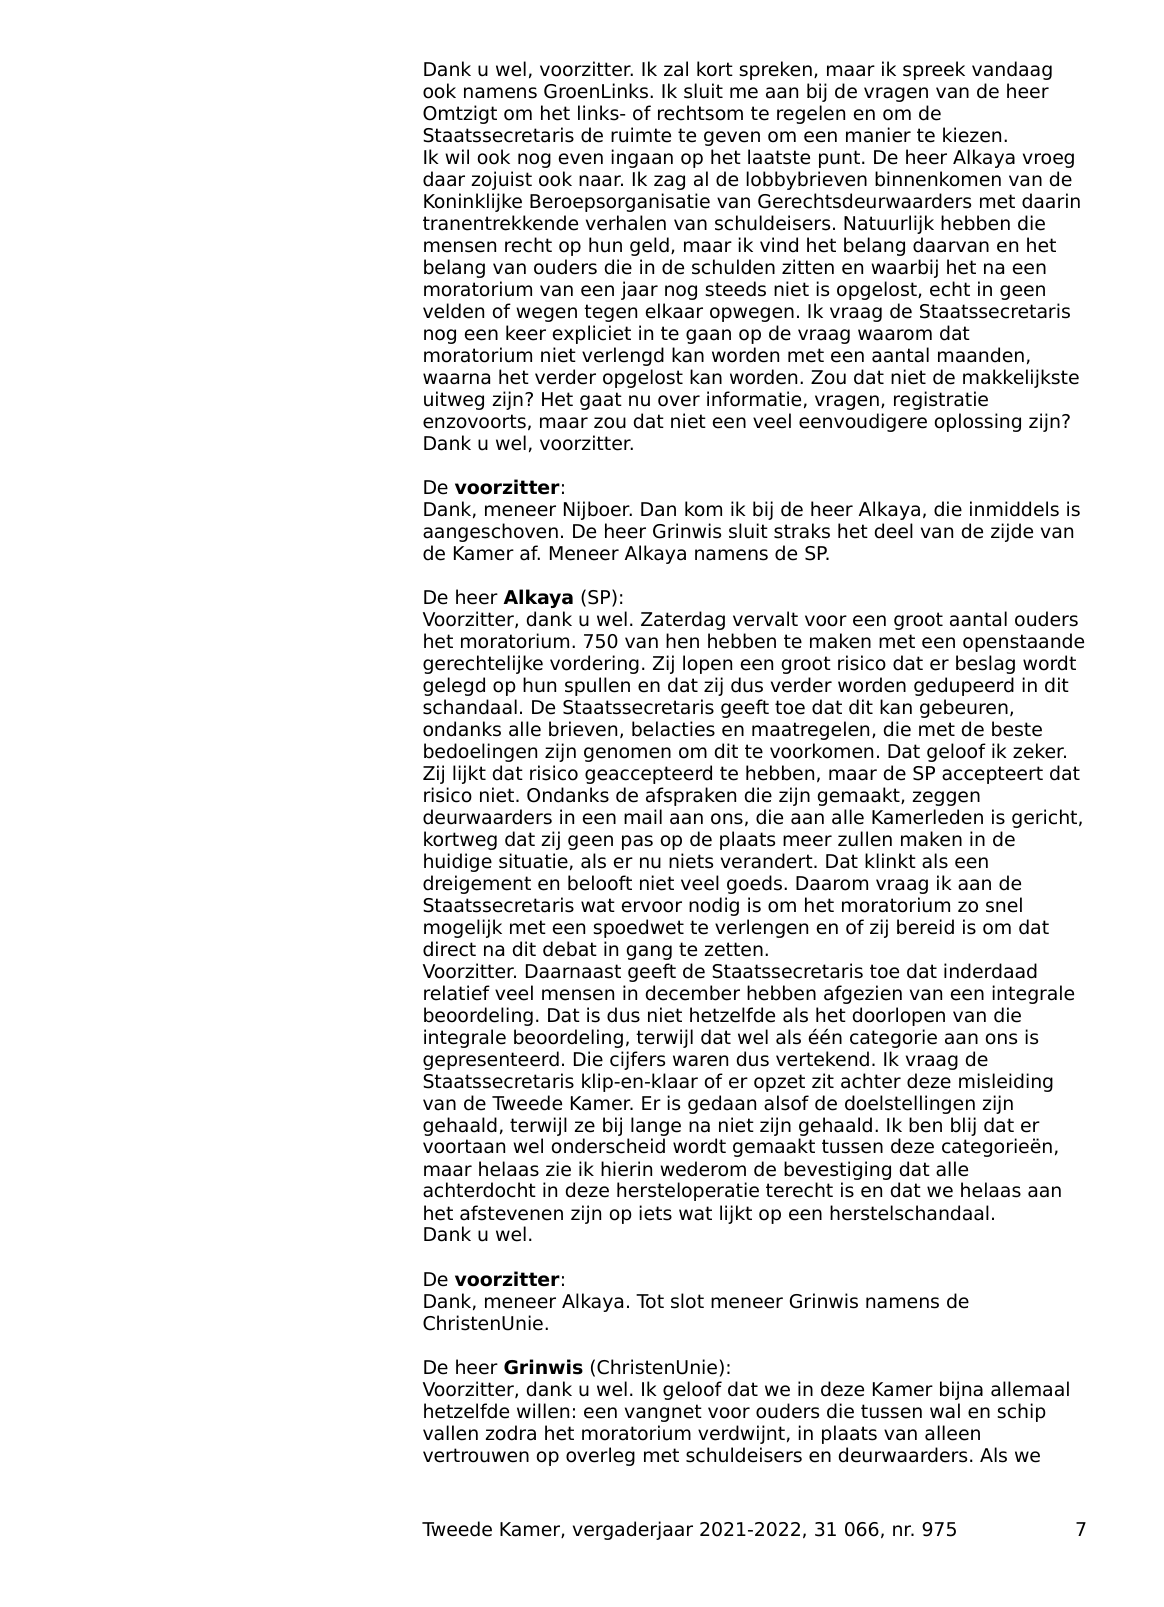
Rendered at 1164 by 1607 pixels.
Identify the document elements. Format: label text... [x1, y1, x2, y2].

text Voorzitter. Daarnaast geeft de Staatssecretaris toe dat inderdaad relatief veel mensen in december hebben afgezien van een integrale beoordeling. Dat is dus niet hetzelfde als het doorlopen van die integrale beoordeling, terwijl dat wel als één categorie aan ons is gepresenteerd. Die cijfers waren dus vertekend. Ik vraag de Staatssecretaris klip-en-klaar of er opzet zit achter deze misleiding van de Tweede Kamer. Er is gedaan alsof de doelstellingen zijn gehaald, terwijl ze bij lange na niet zijn gehaald. Ik ben blij dat er voortaan wel onderscheid wordt gemaakt tussen deze categorieën, maar helaas zie ik hierin wederom de bevestiging dat alle achterdocht in deze hersteloperatie terecht is en dat we helaas aan het afstevenen zijn op iets wat lijkt op een herstelschandaal. [422, 961, 1087, 1224]
text Dank u wel, voorzitter. [422, 433, 1087, 455]
text Dank u wel. [422, 1224, 1087, 1246]
text Voorzitter, dank u wel. Ik geloof dat we in deze Kamer bijna allemaal hetzelfde willen: een vangnet voor ouders die tussen wal en schip vallen zodra het moratorium verdwijnt, in plaats van alleen vertrouwen op overleg met schuldeisers en deurwaarders. Als we [422, 1379, 1087, 1467]
text Dank, meneer Alkaya. Tot slot meneer Grinwis namens de ChristenUnie. [422, 1291, 1087, 1334]
text De heer Grinwis (ChristenUnie): [422, 1357, 1087, 1379]
text De voorzitter: [422, 1268, 1087, 1291]
text Dank, meneer Nijboer. Dan kom ik bij de heer Alkaya, die inmiddels is aangeschoven. De heer Grinwis sluit straks het deel van de zijde van de Kamer af. Meneer Alkaya namens de SP. [422, 499, 1087, 565]
text Dank u wel, voorzitter. Ik zal kort spreken, maar ik spreek vandaag ook namens GroenLinks. Ik sluit me aan bij de vragen van de heer Omtzigt om het links- of rechtsom te regelen en om de Staatssecretaris de ruimte te geven om een manier te kiezen. [422, 59, 1087, 147]
text Voorzitter, dank u wel. Zaterdag vervalt voor een groot aantal ouders het moratorium. 750 van hen hebben te maken met een openstaande gerechtelijke vordering. Zij lopen een groot risico dat er beslag wordt gelegd op hun spullen en dat zij dus verder worden gedupeerd in dit schandaal. De Staatssecretaris geeft toe dat dit kan gebeuren, ondanks alle brieven, belacties en maatregelen, die met de beste bedoelingen zijn genomen om dit te voorkomen. Dat geloof ik zeker. Zij lijkt dat risico geaccepteerd te hebben, maar de SP accepteert dat risico niet. Ondanks de afspraken die zijn gemaakt, zeggen deurwaarders in een mail aan ons, die aan alle Kamerleden is gericht, kortweg dat zij geen pas op de plaats meer zullen maken in de huidige situatie, als er nu niets verandert. Dat klinkt als een dreigement en belooft niet veel goeds. Daarom vraag ik aan de Staatssecretaris wat ervoor nodig is om het moratorium zo snel mogelijk met een spoedwet te verlengen en of zij bereid is om dat direct na dit debat in gang te zetten. [422, 609, 1087, 961]
text Ik wil ook nog even ingaan op het laatste punt. De heer Alkaya vroeg daar zojuist ook naar. Ik zag al de lobbybrieven binnenkomen van de Koninklijke Beroepsorganisatie van Gerechtsdeurwaarders met daarin tranentrekkende verhalen van schuldeisers. Natuurlijk hebben die mensen recht op hun geld, maar ik vind het belang daarvan en het belang van ouders die in de schulden zitten en waarbij het na een moratorium van een jaar nog steeds niet is opgelost, echt in geen velden of wegen tegen elkaar opwegen. Ik vraag de Staatssecretaris nog een keer expliciet in te gaan op de vraag waarom dat moratorium niet verlengd kan worden met een aantal maanden, waarna het verder opgelost kan worden. Zou dat niet de makkelijkste uitweg zijn? Het gaat nu over informatie, vragen, registratie enzovoorts, maar zou dat niet een veel eenvoudigere oplossing zijn? [422, 147, 1087, 433]
text De voorzitter: [422, 477, 1087, 499]
text De heer Alkaya (SP): [422, 587, 1087, 609]
